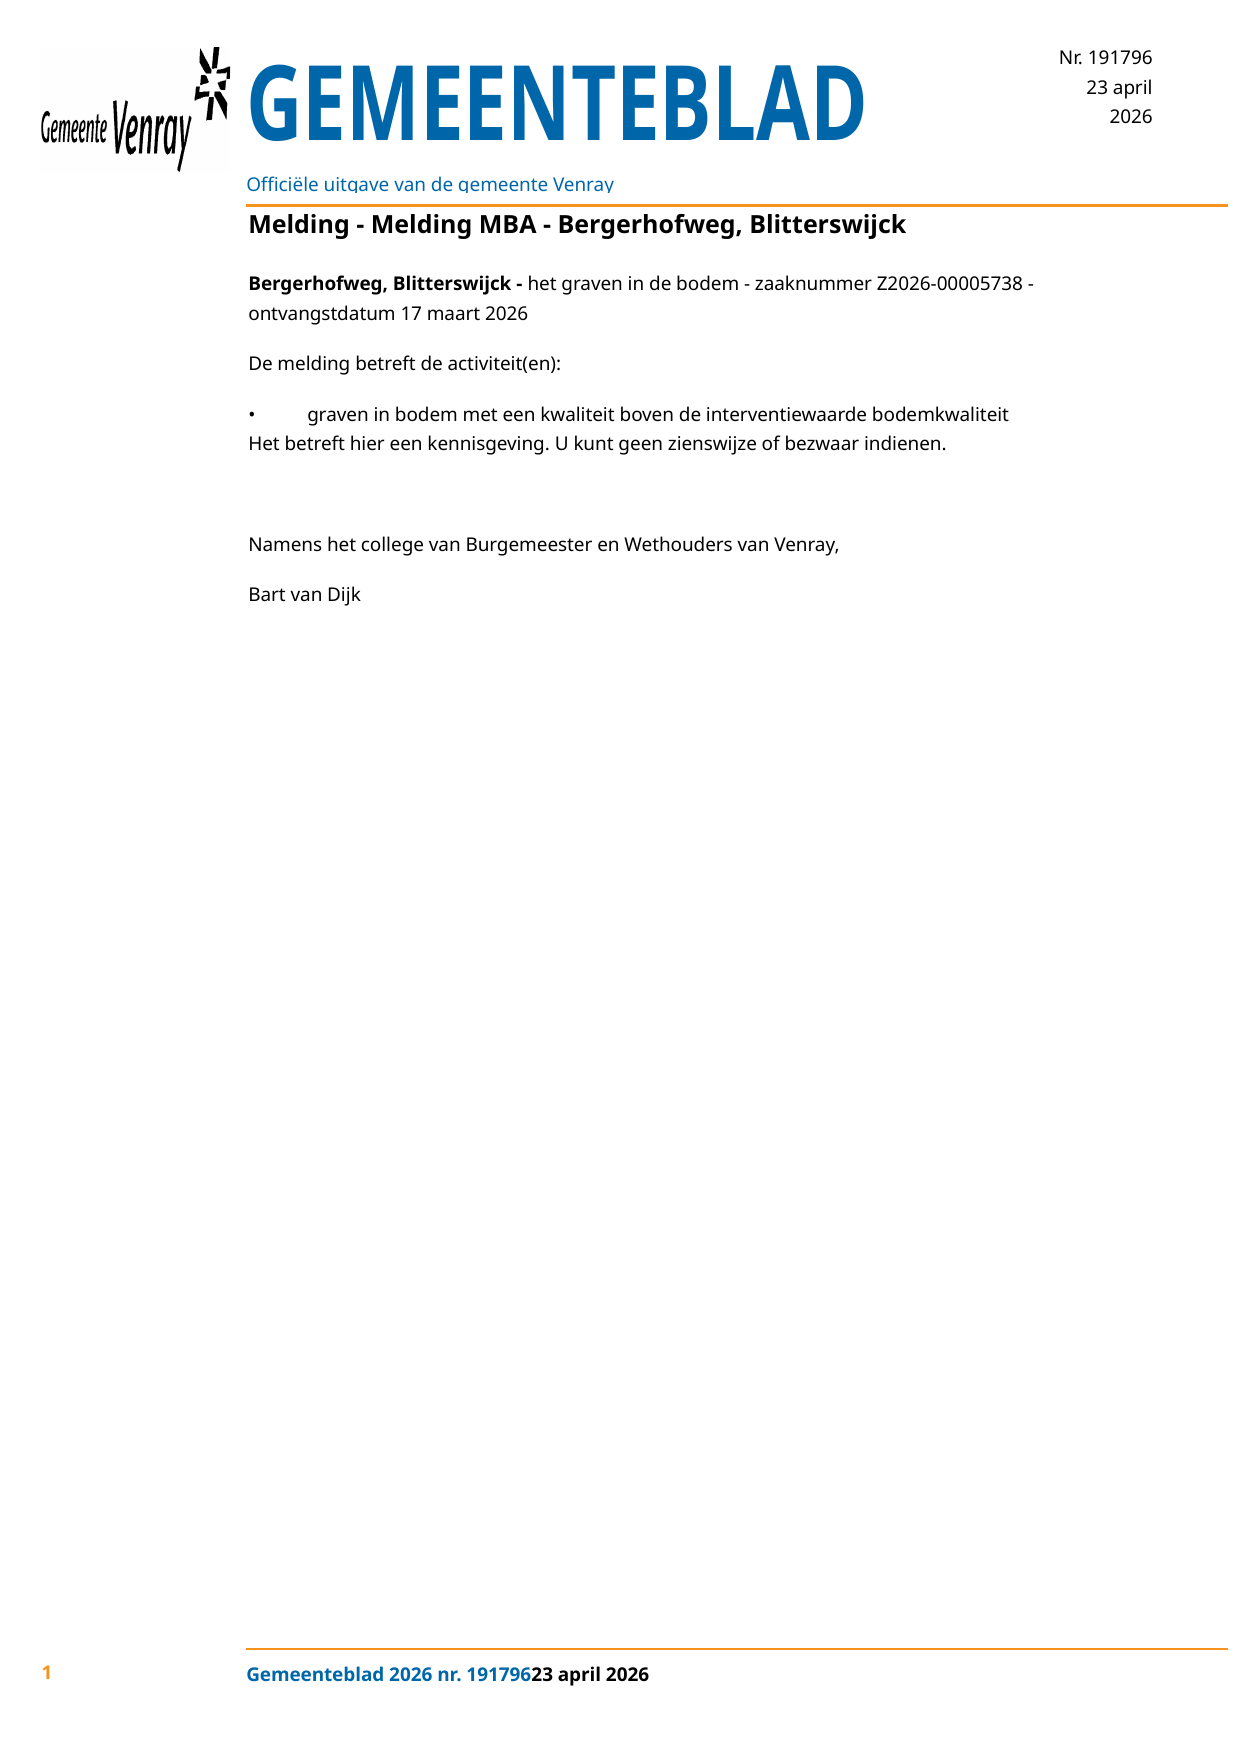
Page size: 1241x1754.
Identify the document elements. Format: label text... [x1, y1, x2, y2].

text De melding betreft de activiteit(en): [248, 350, 1152, 376]
picture [41, 47, 231, 172]
text Bergerhofweg, Blitterswijck - het graven in de bodem - zaaknummer Z2026-00005738 - ontvangstdatum 17 maart 2026 [248, 270, 1152, 326]
text Melding - Melding MBA - Bergerhofweg, Blitterswijck [248, 207, 1152, 241]
text Bart van Dijk [248, 582, 1152, 607]
text Het betreft hier een kennisgeving. U kunt geen zienswijze of bezwaar indienen. [248, 430, 1152, 456]
list graven in bodem met een kwaliteit boven de interventiewaarde bodemkwaliteit [248, 401, 1152, 426]
text Namens het college van Burgemeester en Wethouders van Venray, [248, 531, 1152, 557]
